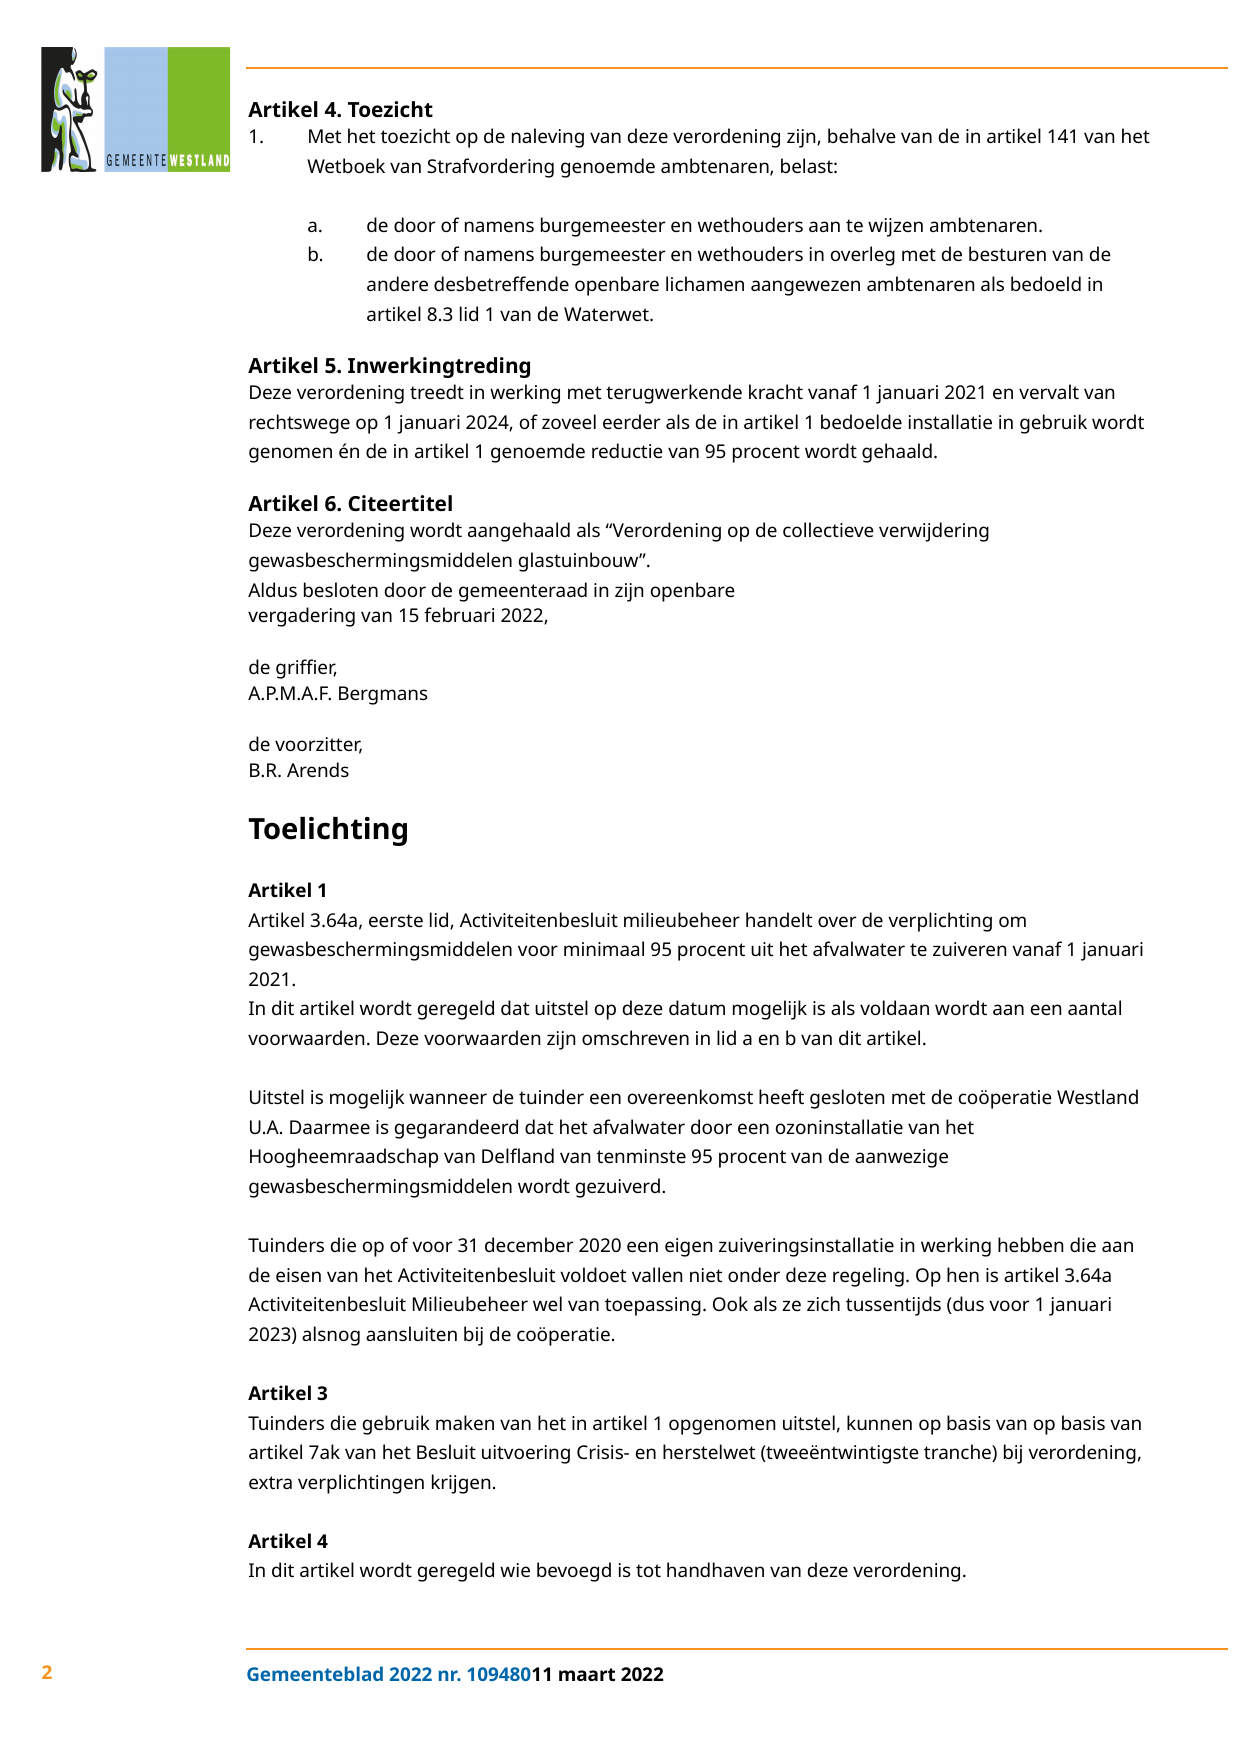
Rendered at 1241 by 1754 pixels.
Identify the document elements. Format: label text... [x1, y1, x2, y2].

text In dit artikel wordt geregeld dat uitstel op deze datum mogelijk is als voldaan wordt aan een aantal voorwaarden. Deze voorwaarden zijn omschreven in lid a en b van dit artikel. [248, 996, 1152, 1051]
text In dit artikel wordt geregeld wie bevoegd is tot handhaven van deze verordening. [248, 1558, 1152, 1583]
text de griffier, [248, 654, 1152, 680]
list de door of namens burgemeester en wethouders aan te wijzen ambtenaren. [307, 212, 1152, 238]
list de door of namens burgemeester en wethouders in overleg met de besturen van de andere desbetreffende openbare lichamen aangewezen ambtenaren als bedoeld in artikel 8.3 lid 1 van de Waterwet. [307, 242, 1152, 326]
text Deze verordening wordt aangehaald als “Verordening op de collectieve verwijdering gewasbeschermingsmiddelen glastuinbouw”. [248, 518, 1152, 573]
text Deze verordening treedt in werking met terugwerkende kracht vanaf 1 januari 2021 en vervalt van rechtswege op 1 januari 2024, of zoveel eerder als de in artikel 1 bedoelde installatie in gebruik wordt genomen én de in artikel 1 genoemde reductie van 95 procent wordt gehaald. [248, 379, 1152, 464]
text Artikel 4 [248, 1528, 1152, 1554]
text B.R. Arends [248, 757, 1152, 783]
text Tuinders die gebruik maken van het in artikel 1 opgenomen uitstel, kunnen op basis van op basis van artikel 7ak van het Besluit uitvoering Crisis- en herstelwet (tweeëntwintigste tranche) bij verordening, extra verplichtingen krijgen. [248, 1410, 1152, 1494]
text Artikel 5. Inwerkingtreding [248, 351, 1152, 379]
text Uitstel is mogelijk wanneer de tuinder een overeenkomst heeft gesloten met de coöperatie Westland U.A. Daarmee is gegarandeerd dat het afvalwater door een ozoninstallatie van het Hoogheemraadschap van Delfland van tenminste 95 procent van de aanwezige gewasbeschermingsmiddelen wordt gezuiverd. [248, 1084, 1152, 1199]
text Artikel 4. Toezicht [248, 95, 1152, 123]
text Toelichting [248, 808, 1152, 848]
list Met het toezicht op de naleving van deze verordening zijn, behalve van de in artikel 141 van het Wetboek van Strafvordering genoemde ambtenaren, belast: [248, 123, 1152, 178]
text Artikel 1 [248, 877, 1152, 903]
text vergadering van 15 februari 2022, [248, 602, 1152, 628]
text Artikel 3.64a, eerste lid, Activiteitenbesluit milieubeheer handelt over de verplichting om gewasbeschermingsmiddelen voor minimaal 95 procent uit het afvalwater te zuiveren vanaf 1 januari 2021. [248, 907, 1152, 992]
text Tuinders die op of voor 31 december 2020 een eigen zuiveringsinstallatie in werking hebben die aan de eisen van het Activiteitenbesluit voldoet vallen niet onder deze regeling. Op hen is artikel 3.64a Activiteitenbesluit Milieubeheer wel van toepassing. Ook als ze zich tussentijds (dus voor 1 januari 2023) alsnog aansluiten bij de coöperatie. [248, 1232, 1152, 1347]
text de voorzitter, [248, 731, 1152, 757]
text Artikel 3 [248, 1380, 1152, 1406]
text A.P.M.A.F. Bergmans [248, 680, 1152, 705]
text Aldus besloten door de gemeenteraad in zijn openbare [248, 577, 1152, 602]
picture [41, 47, 231, 172]
text Artikel 6. Citeertitel [248, 489, 1152, 518]
